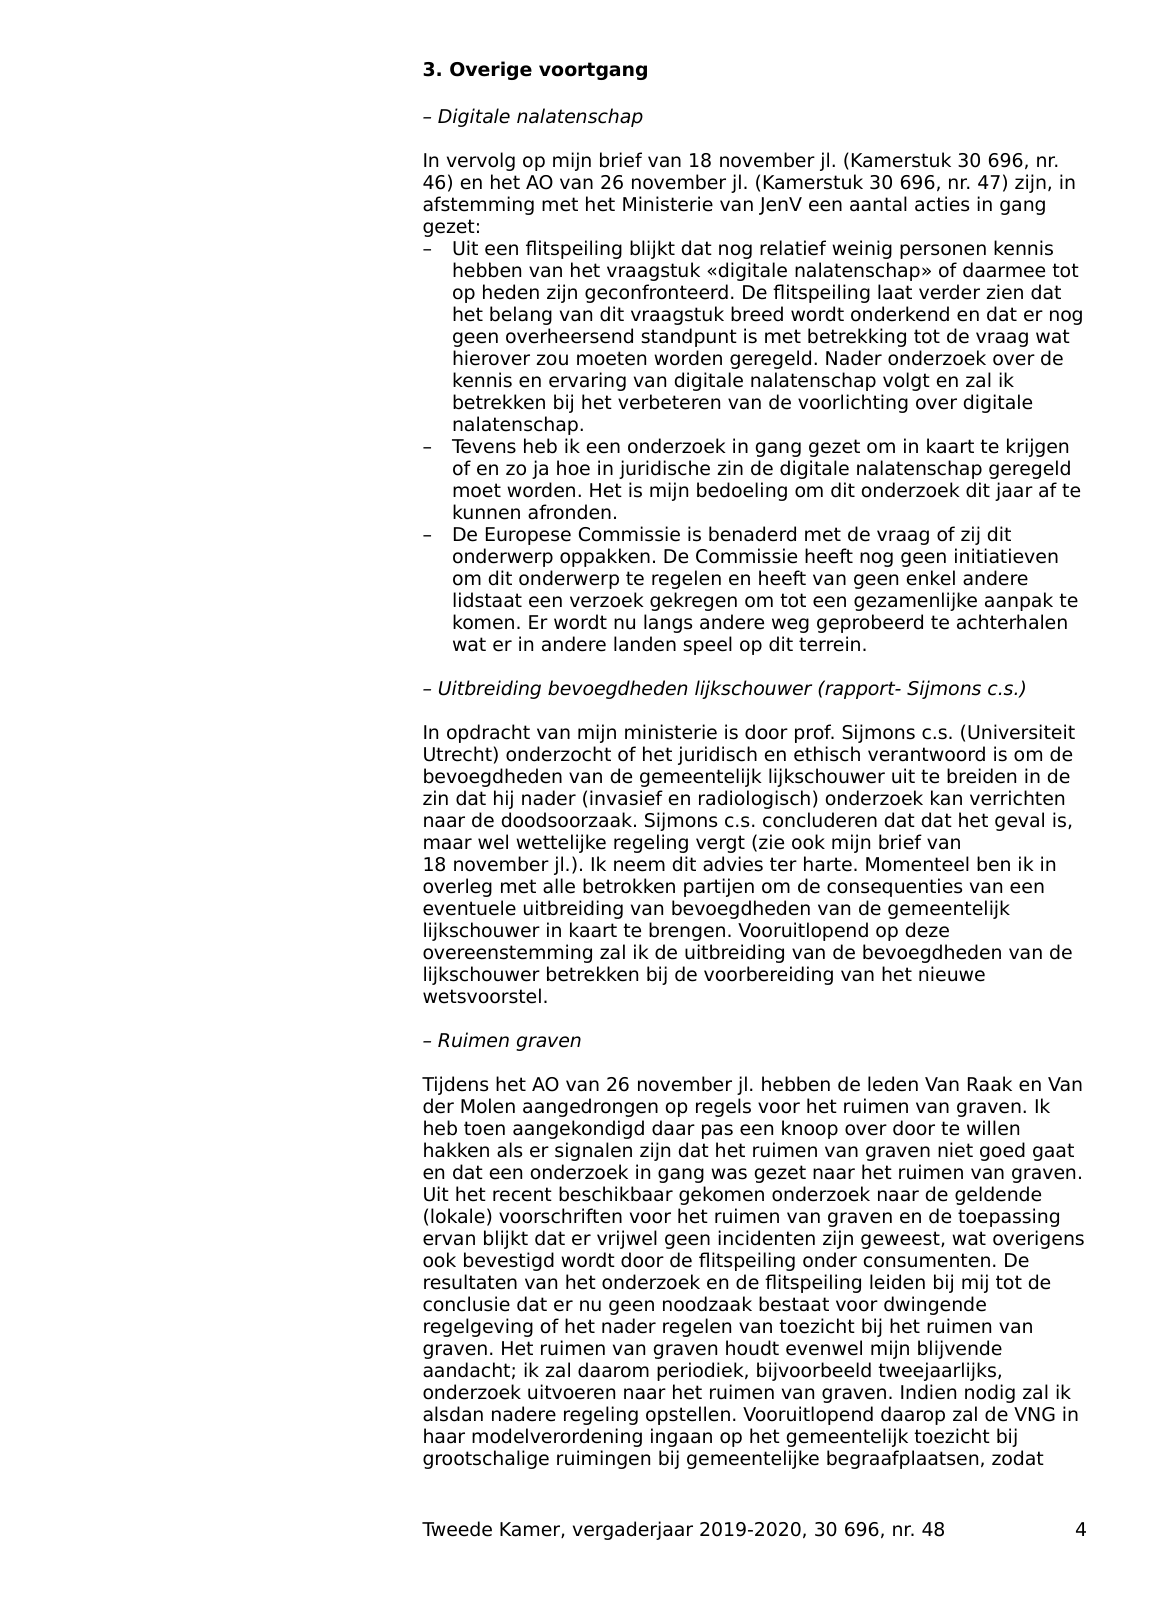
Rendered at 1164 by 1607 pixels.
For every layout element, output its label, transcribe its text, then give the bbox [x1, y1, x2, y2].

subtitle – Digitale nalatenschap [422, 106, 1087, 128]
text In opdracht van mijn ministerie is door prof. Sijmons c.s. (Universiteit Utrecht) onderzocht of het juridisch en ethisch verantwoord is om de bevoegdheden van de gemeentelijk lijkschouwer uit te breiden in de zin dat hij nader (invasief en radiologisch) onderzoek kan verrichten naar de doodsoorzaak. Sijmons c.s. concluderen dat dat het geval is, maar wel wettelijke regeling vergt (zie ook mijn brief van 18 november jl.). Ik neem dit advies ter harte. Momenteel ben ik in overleg met alle betrokken partijen om de consequenties van een eventuele uitbreiding van bevoegdheden van de gemeentelijk lijkschouwer in kaart te brengen. Vooruitlopend op deze overeenstemming zal ik de uitbreiding van de bevoegdheden van de lijkschouwer betrekken bij de voorbereiding van het nieuwe wetsvoorstel. [422, 722, 1087, 1008]
subtitle 3. Overige voortgang [422, 59, 1087, 81]
subtitle – Ruimen graven [422, 1030, 1087, 1052]
text – Tevens heb ik een onderzoek in gang gezet om in kaart te krijgen of en zo ja hoe in juridische zin de digitale nalatenschap geregeld moet worden. Het is mijn bedoeling om dit onderzoek dit jaar af te kunnen afronden. [422, 436, 1087, 524]
text In vervolg op mijn brief van 18 november jl. (Kamerstuk 30 696, nr. 46) en het AO van 26 november jl. (Kamerstuk 30 696, nr. 47) zijn, in afstemming met het Ministerie van JenV een aantal acties in gang gezet: [422, 150, 1087, 238]
text Tijdens het AO van 26 november jl. hebben de leden Van Raak en Van der Molen aangedrongen op regels voor het ruimen van graven. Ik heb toen aangekondigd daar pas een knoop over door te willen hakken als er signalen zijn dat het ruimen van graven niet goed gaat en dat een onderzoek in gang was gezet naar het ruimen van graven. Uit het recent beschikbaar gekomen onderzoek naar de geldende (lokale) voorschriften voor het ruimen van graven en de toepassing ervan blijkt dat er vrijwel geen incidenten zijn geweest, wat overigens ook bevestigd wordt door de flitspeiling onder consumenten. De resultaten van het onderzoek en de flitspeiling leiden bij mij tot de conclusie dat er nu geen noodzaak bestaat voor dwingende regelgeving of het nader regelen van toezicht bij het ruimen van graven. Het ruimen van graven houdt evenwel mijn blijvende aandacht; ik zal daarom periodiek, bijvoorbeeld tweejaarlijks, onderzoek uitvoeren naar het ruimen van graven. Indien nodig zal ik alsdan nadere regeling opstellen. Vooruitlopend daarop zal de VNG in haar modelverordening ingaan op het gemeentelijk toezicht bij grootschalige ruimingen bij gemeentelijke begraafplaatsen, zodat [422, 1074, 1087, 1470]
text – Uit een flitspeiling blijkt dat nog relatief weinig personen kennis hebben van het vraagstuk «digitale nalatenschap» of daarmee tot op heden zijn geconfronteerd. De flitspeiling laat verder zien dat het belang van dit vraagstuk breed wordt onderkend en dat er nog geen overheersend standpunt is met betrekking tot de vraag wat hierover zou moeten worden geregeld. Nader onderzoek over de kennis en ervaring van digitale nalatenschap volgt en zal ik betrekken bij het verbeteren van de voorlichting over digitale nalatenschap. [422, 238, 1087, 436]
subtitle – Uitbreiding bevoegdheden lijkschouwer (rapport- Sijmons c.s.) [422, 678, 1087, 700]
text – De Europese Commissie is benaderd met de vraag of zij dit onderwerp oppakken. De Commissie heeft nog geen initiatieven om dit onderwerp te regelen en heeft van geen enkel andere lidstaat een verzoek gekregen om tot een gezamenlijke aanpak te komen. Er wordt nu langs andere weg geprobeerd te achterhalen wat er in andere landen speel op dit terrein. [422, 524, 1087, 656]
